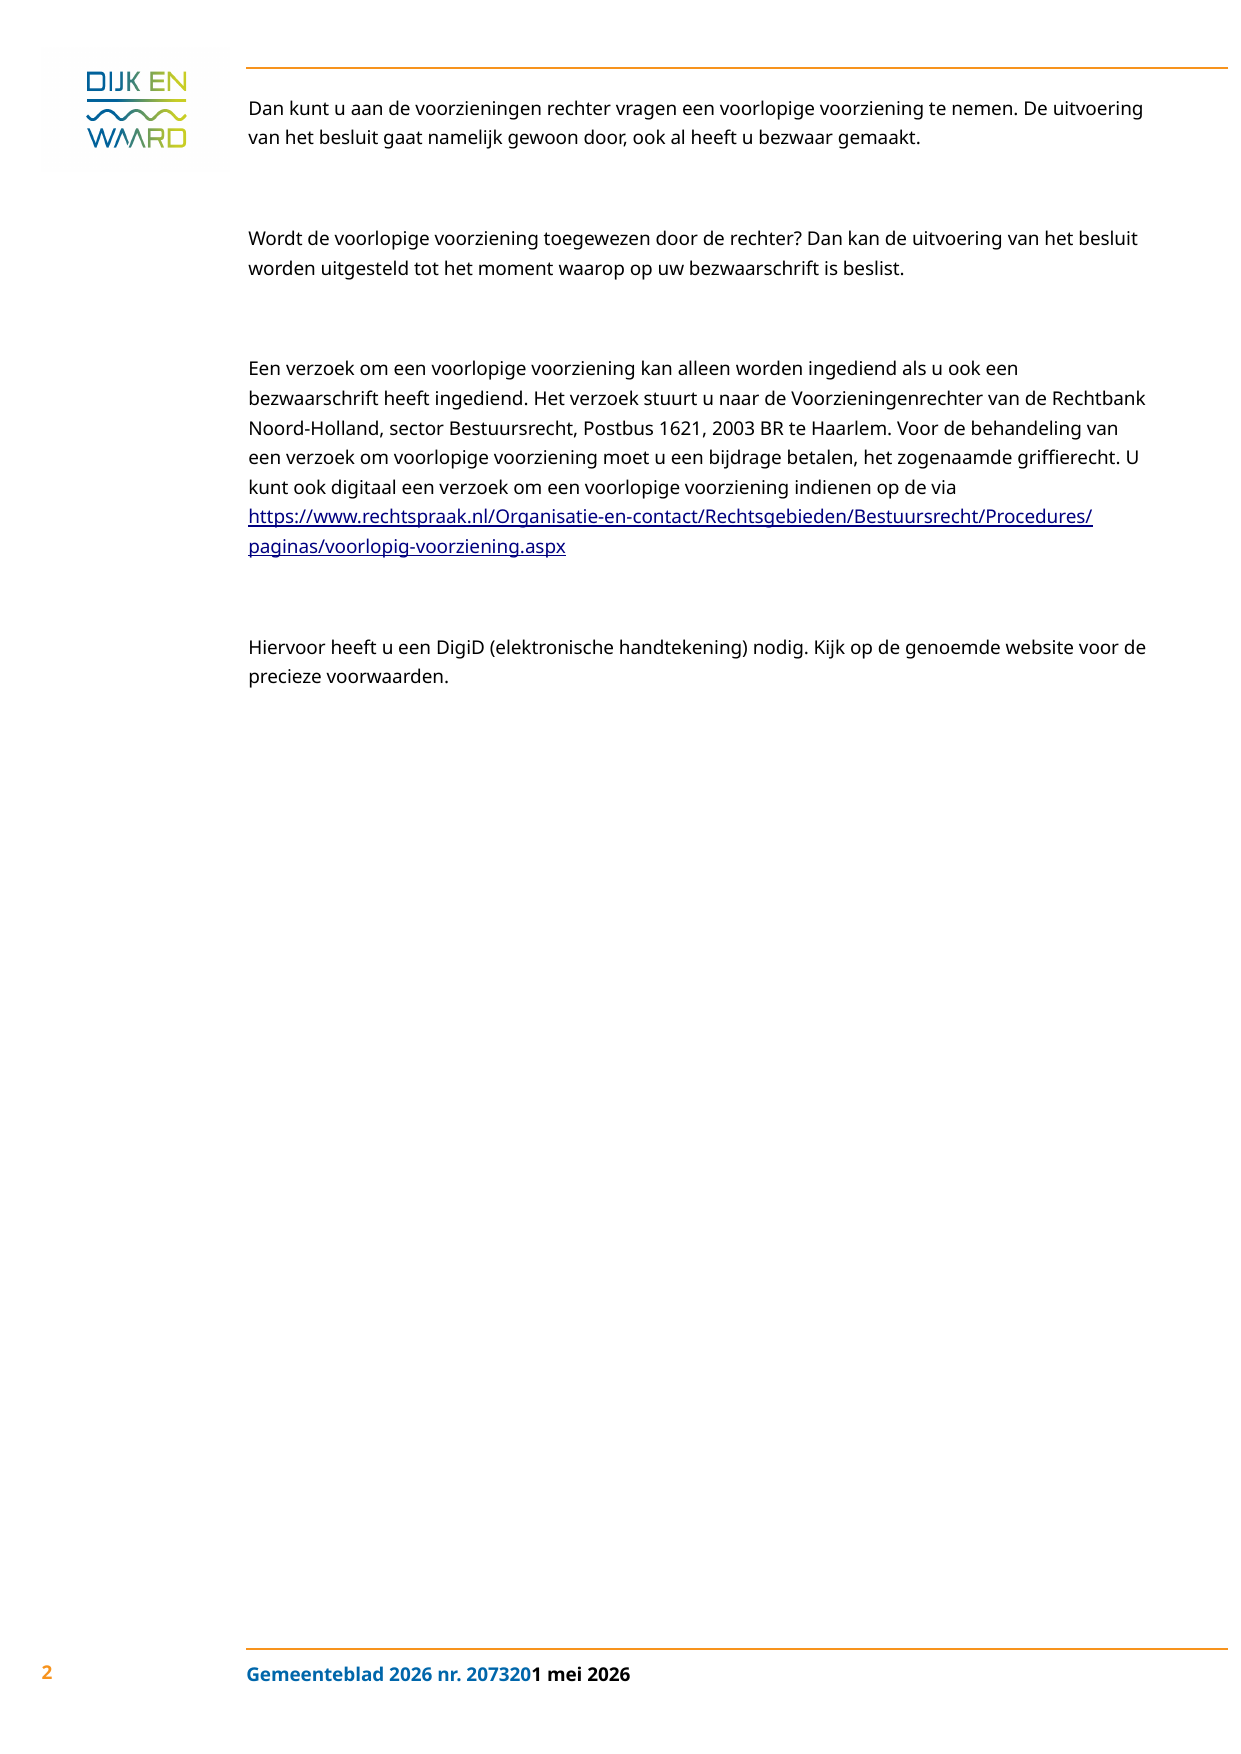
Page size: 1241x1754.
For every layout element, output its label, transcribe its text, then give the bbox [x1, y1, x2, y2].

text Wordt de voorlopige voorziening toegewezen door de rechter? Dan kan de uitvoering van het besluit worden uitgesteld tot het moment waarop op uw bezwaarschrift is beslist. [248, 225, 1152, 281]
text Hiervoor heeft u een DigiD (elektronische handtekening) nodig. Kijk op de genoemde website voor de precieze voorwaarden. [248, 634, 1152, 689]
picture [41, 47, 231, 172]
text Dan kunt u aan de voorzieningen rechter vragen een voorlopige voorziening te nemen. De uitvoering van het besluit gaat namelijk gewoon door, ook al heeft u bezwaar gemaakt. [248, 95, 1152, 150]
text Een verzoek om een voorlopige voorziening kan alleen worden ingediend als u ook een bezwaarschrift heeft ingediend. Het verzoek stuurt u naar de Voorzieningenrechter van de Rechtbank Noord-Holland, sector Bestuursrecht, Postbus 1621, 2003 BR te Haarlem. Voor de behandeling van een verzoek om voorlopige voorziening moet u een bijdrage betalen, het zogenaamde griffierecht. U kunt ook digitaal een verzoek om een voorlopige voorziening indienen op de via https://www.rechtspraak.nl/Organisatie-en-contact/Rechtsgebieden/Bestuursrecht/Procedures/paginas/voorlopig-voorziening.aspx [248, 356, 1152, 559]
